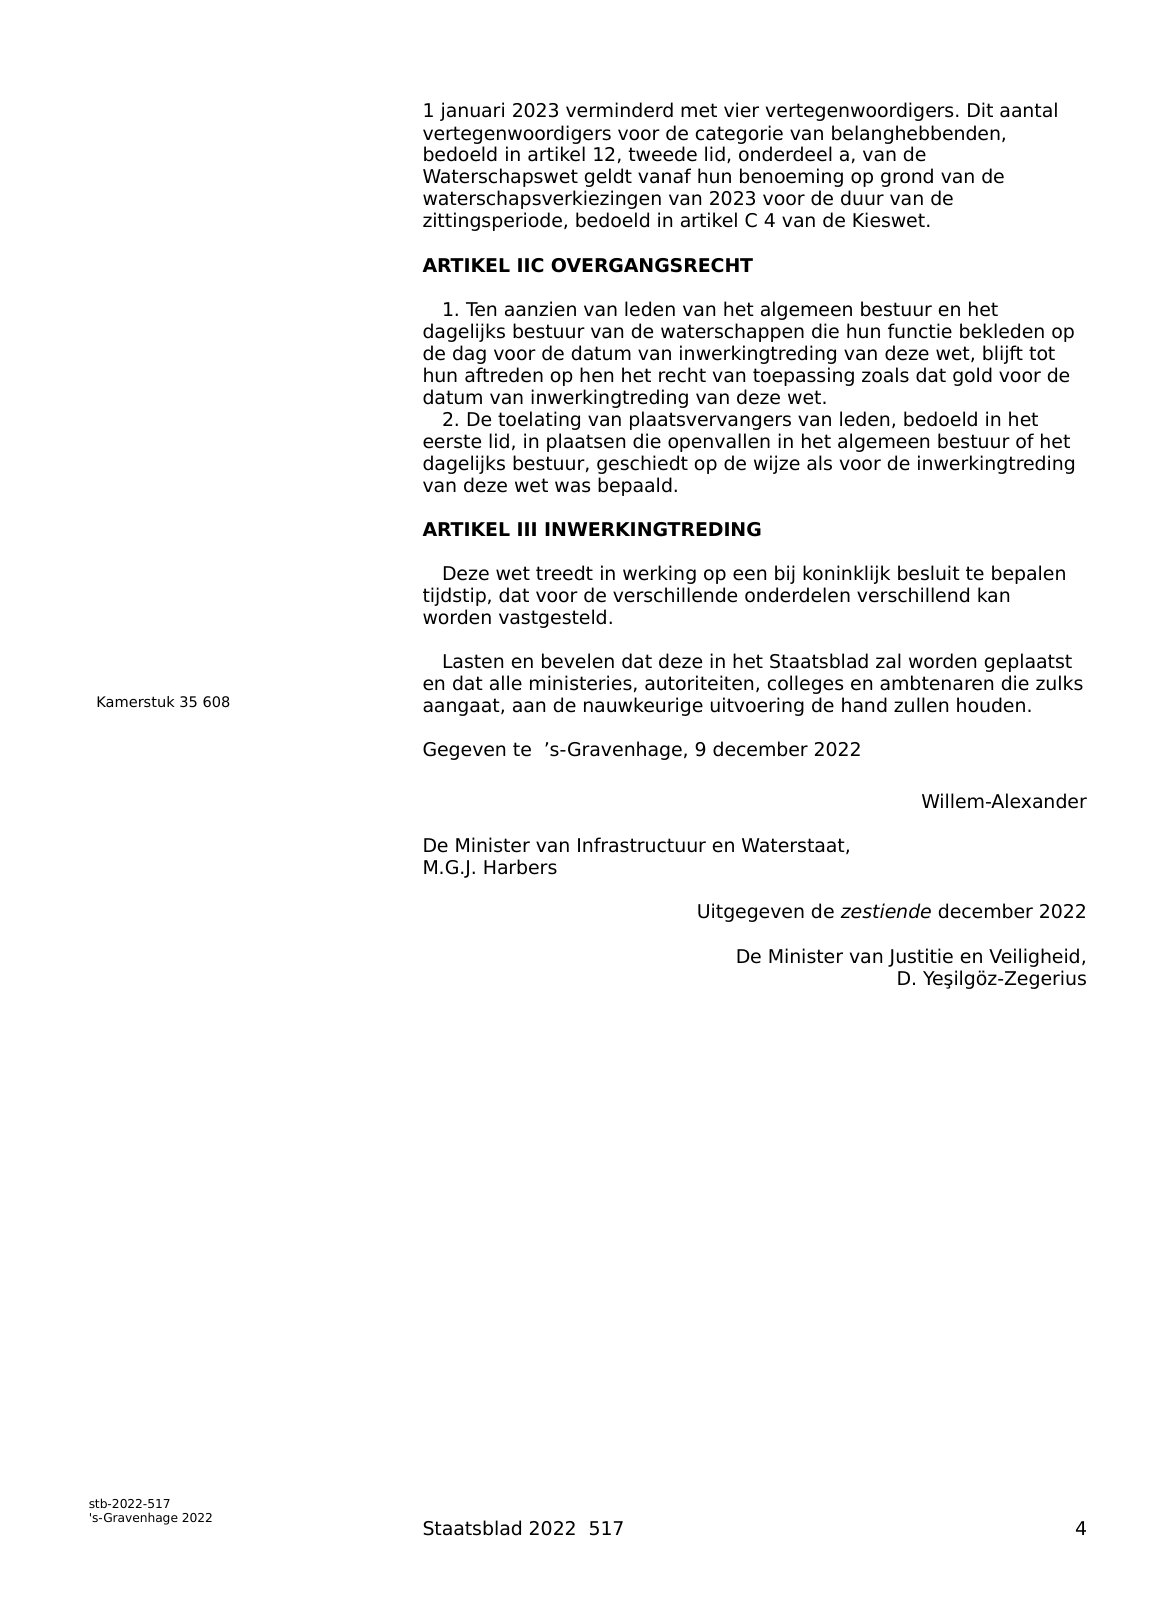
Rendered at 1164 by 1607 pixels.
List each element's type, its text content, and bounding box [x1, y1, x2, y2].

text Deze wet treedt in werking op een bij koninklijk besluit te bepalen tijdstip, dat voor de verschillende onderdelen verschillend kan worden vastgesteld. [422, 563, 1087, 629]
text Kamerstuk 35 608 [77, 694, 396, 711]
text 1. Ten aanzien van leden van het algemeen bestuur en het dagelijks bestuur van de waterschappen die hun functie bekleden op de dag voor de datum van inwerkingtreding van deze wet, blijft tot hun aftreden op hen het recht van toepassing zoals dat gold voor de datum van inwerkingtreding van deze wet. [422, 299, 1087, 408]
text 2. De toelating van plaatsvervangers van leden, bedoeld in het eerste lid, in plaatsen die openvallen in het algemeen bestuur of het dagelijks bestuur, geschiedt op de wijze als voor de inwerkingtreding van deze wet was bepaald. [422, 408, 1087, 496]
text 1 januari 2023 verminderd met vier vertegenwoordigers. Dit aantal vertegenwoordigers voor de categorie van belanghebbenden, bedoeld in artikel 12, tweede lid, onderdeel a, van de Waterschapswet geldt vanaf hun benoeming op grond van de waterschapsverkiezingen van 2023 voor de duur van de zittingsperiode, bedoeld in artikel C 4 van de Kieswet. [422, 100, 1087, 232]
text 's-Gravenhage 2022 [88, 1511, 323, 1525]
text De Minister van Justitie en Veiligheid, D. Yeşilgöz-Zegerius [422, 946, 1087, 989]
text stb-2022-517 [88, 1497, 323, 1511]
text Uitgegeven de zestiende december 2022 [422, 901, 1087, 923]
subtitle ARTIKEL III INWERKINGTREDING [422, 519, 1087, 541]
text Gegeven te ’s-Gravenhage, 9 december 2022 [422, 739, 1087, 761]
text De Minister van Infrastructuur en Waterstaat, M.G.J. Harbers [422, 835, 1087, 879]
text Lasten en bevelen dat deze in het Staatsblad zal worden geplaatst en dat alle ministeries, autoriteiten, colleges en ambtenaren die zulks aangaat, aan de nauwkeurige uitvoering de hand zullen houden. [422, 651, 1087, 717]
subtitle ARTIKEL IIC OVERGANGSRECHT [422, 254, 1087, 276]
text Willem-Alexander [422, 791, 1087, 813]
